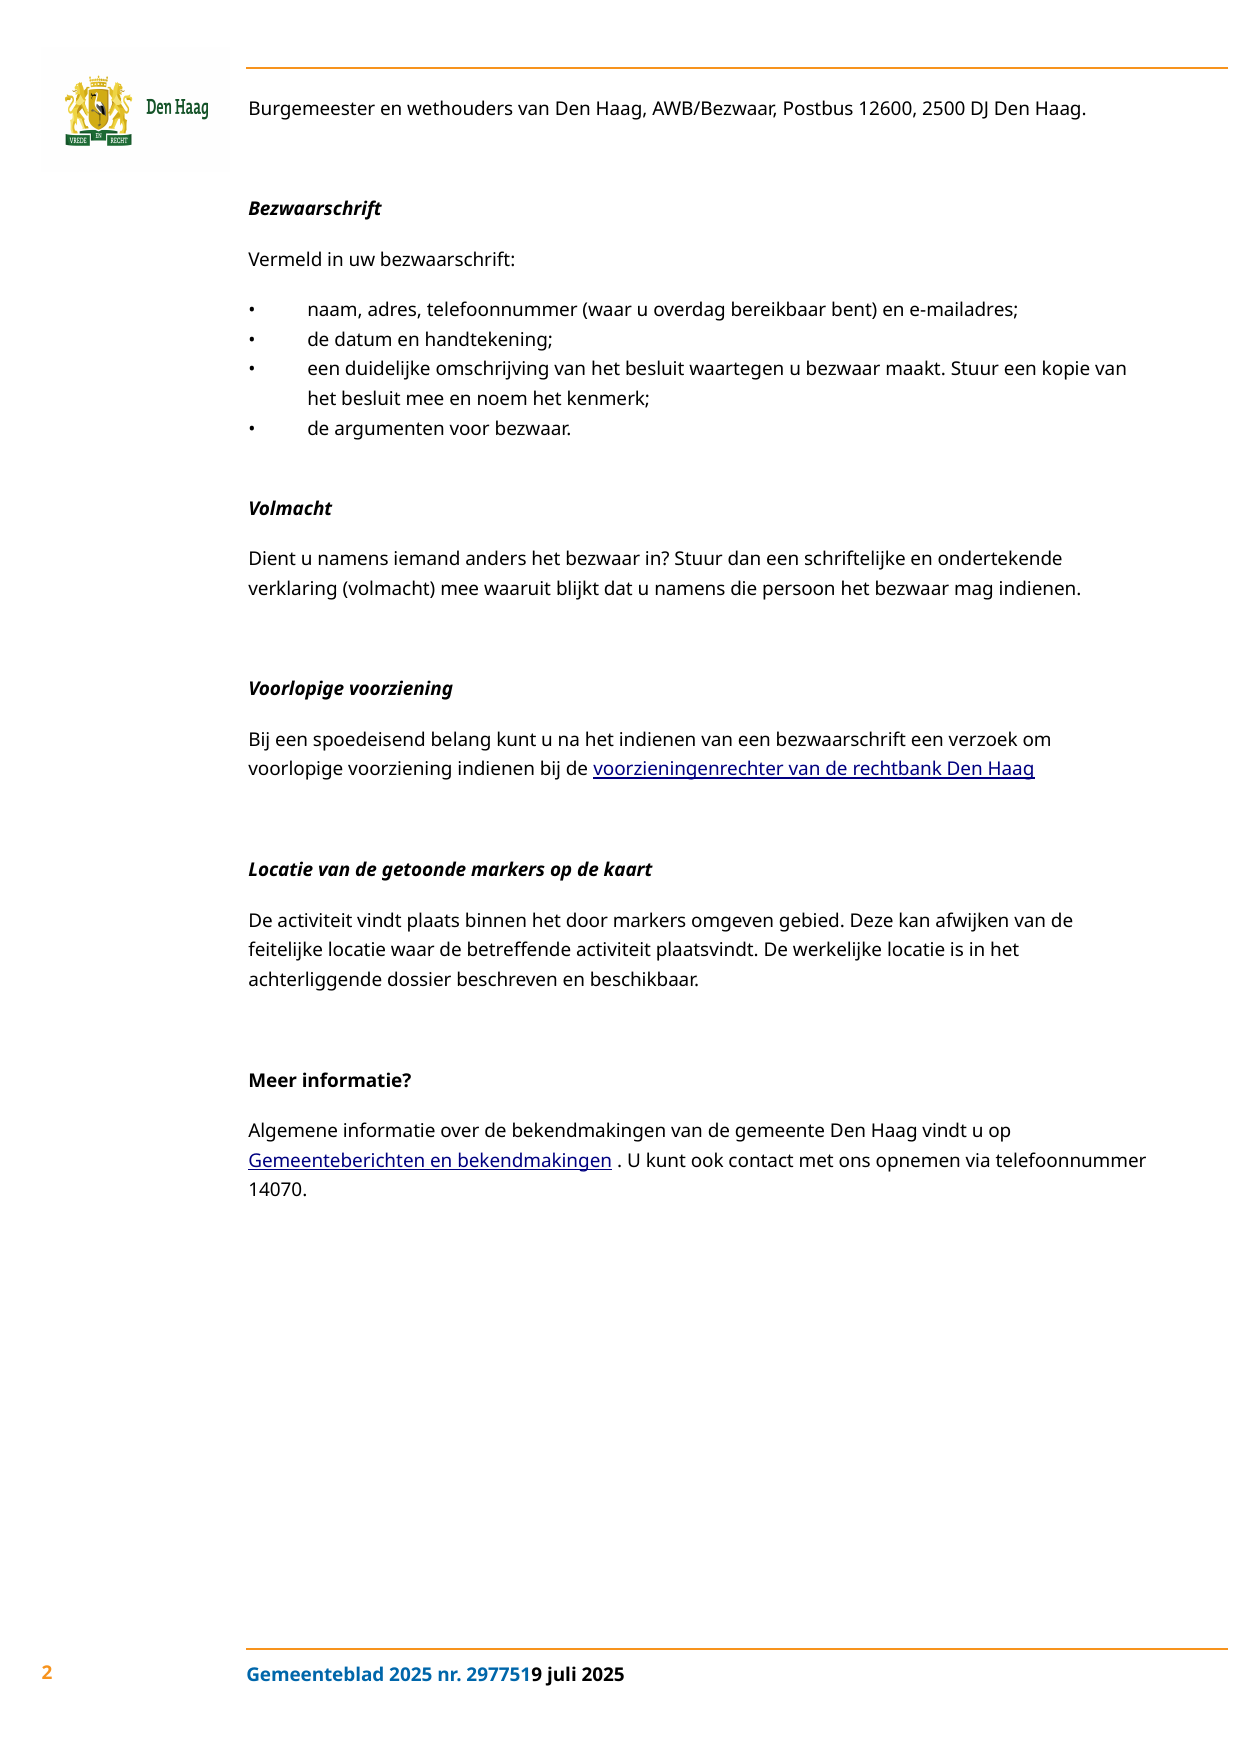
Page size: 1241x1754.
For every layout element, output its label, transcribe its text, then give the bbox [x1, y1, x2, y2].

text De activiteit vindt plaats binnen het door markers omgeven gebied. Deze kan afwijken van de feitelijke locatie waar de betreffende activiteit plaatsvindt. De werkelijke locatie is in het achterliggende dossier beschreven en beschikbaar. [248, 907, 1152, 992]
text Dient u namens iemand anders het bezwaar in? Stuur dan een schriftelijke en ondertekende verklaring (volmacht) mee waaruit blijkt dat u namens die persoon het bezwaar mag indienen. [248, 545, 1152, 601]
text Algemene informatie over de bekendmakingen van de gemeente Den Haag vindt u op Gemeenteberichten en bekendmakingen . U kunt ook contact met ons opnemen via telefoonnummer 14070. [248, 1117, 1152, 1202]
list een duidelijke omschrijving van het besluit waartegen u bezwaar maakt. Stuur een kopie van het besluit mee en noem het kenmerk; [248, 356, 1152, 411]
text Meer informatie? [248, 1067, 1152, 1093]
list naam, adres, telefoonnummer (waar u overdag bereikbaar bent) en e-mailadres; [248, 296, 1152, 322]
text Burgemeester en wethouders van Den Haag, AWB/Bezwaar, Postbus 12600, 2500 DJ Den Haag. [248, 95, 1152, 121]
text Locatie van de getoonde markers op de kaart [248, 856, 1152, 882]
picture [41, 47, 231, 172]
text Voorlopige voorziening [248, 676, 1152, 701]
text Bezwaarschrift [248, 196, 1152, 221]
text Bij een spoedeisend belang kunt u na het indienen van een bezwaarschrift een verzoek om voorlopige voorziening indienen bij de voorzieningenrechter van de rechtbank Den Haag [248, 726, 1152, 781]
list de datum en handtekening; [248, 326, 1152, 352]
text Vermeld in uw bezwaarschrift: [248, 246, 1152, 272]
text Volmacht [248, 495, 1152, 521]
list de argumenten voor bezwaar. [248, 415, 1152, 441]
